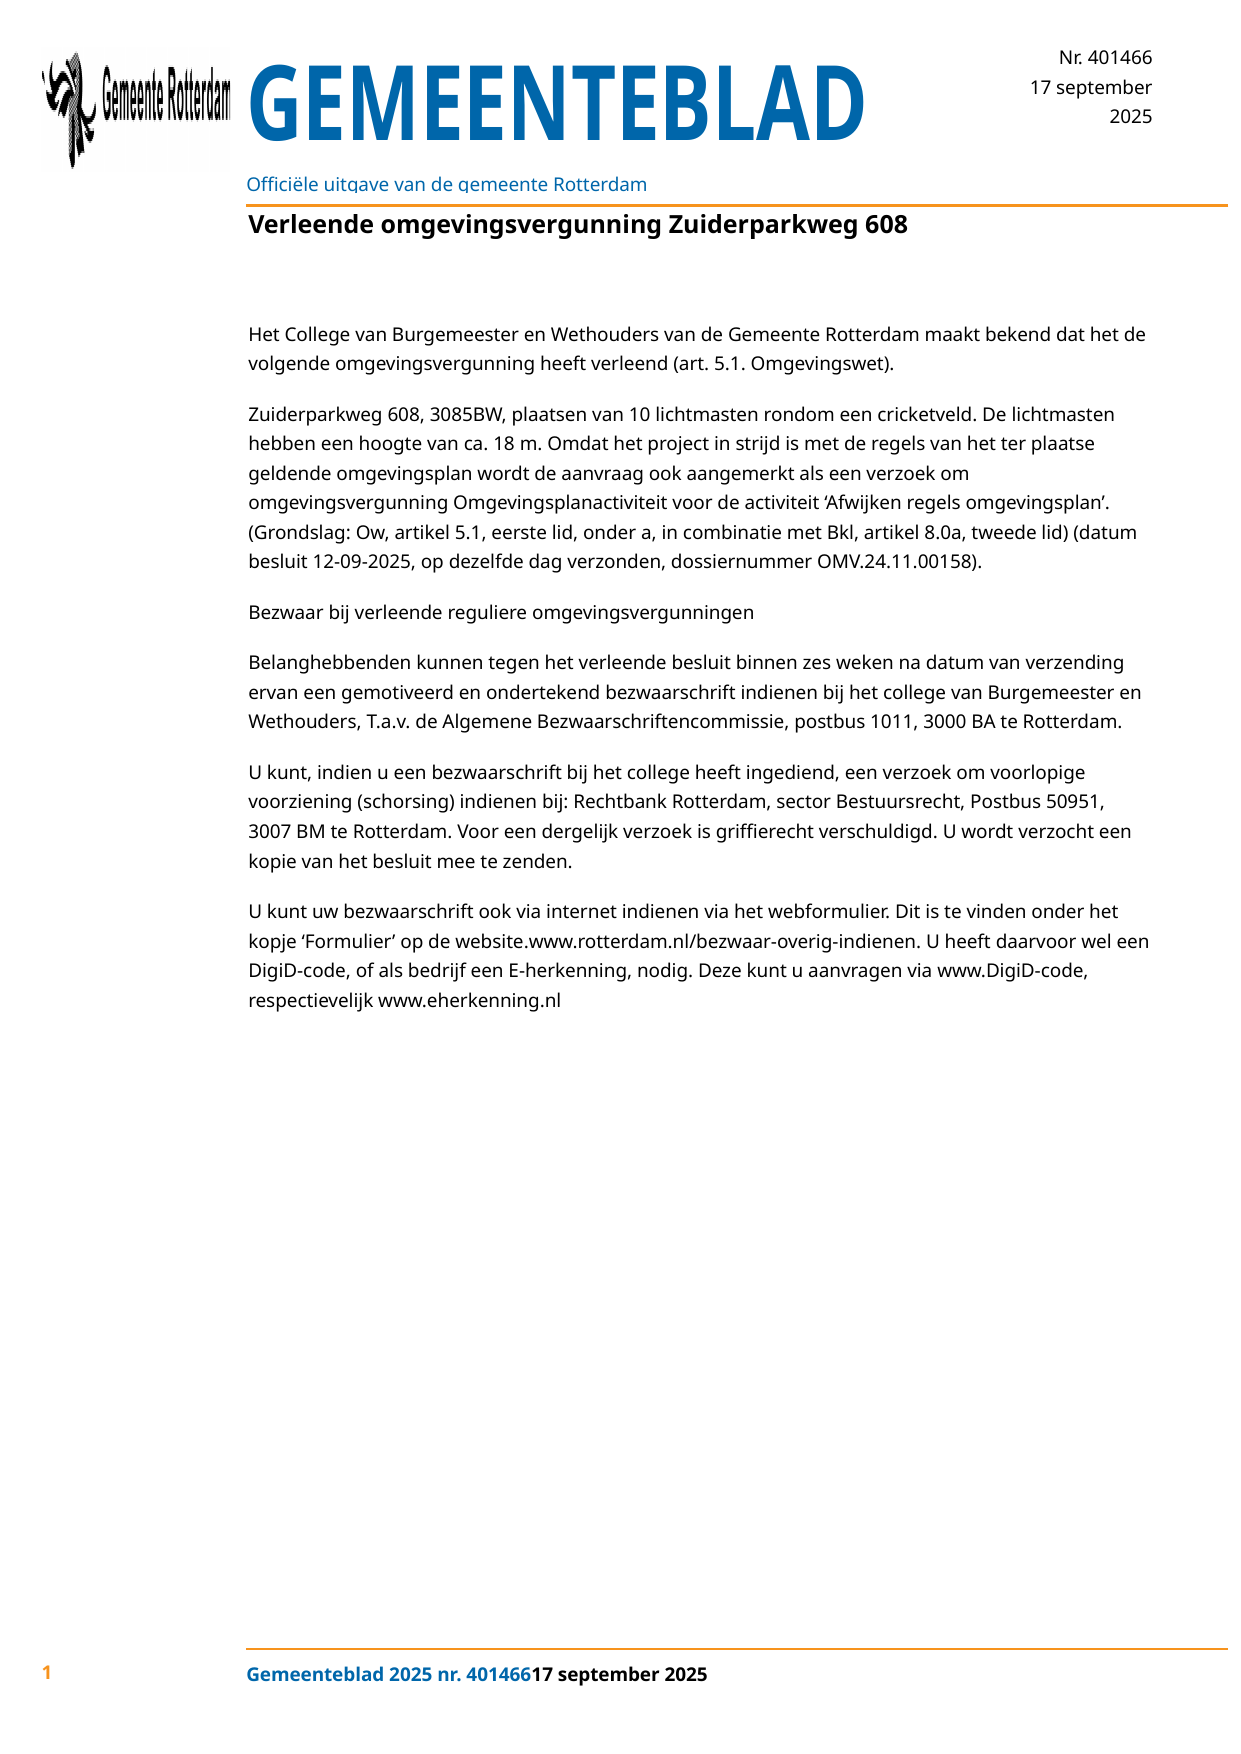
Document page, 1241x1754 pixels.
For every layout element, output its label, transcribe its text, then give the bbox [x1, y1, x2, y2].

text Bezwaar bij verleende reguliere omgevingsvergunningen [248, 599, 1152, 625]
text Belanghebbenden kunnen tegen het verleende besluit binnen zes weken na datum van verzending ervan een gemotiveerd en ondertekend bezwaarschrift indienen bij het college van Burgemeester en Wethouders, T.a.v. de Algemene Bezwaarschriftencommissie, postbus 1011, 3000 BA te Rotterdam. [248, 649, 1152, 734]
text Zuiderparkweg 608, 3085BW, plaatsen van 10 lichtmasten rondom een cricketveld. De lichtmasten hebben een hoogte van ca. 18 m. Omdat het project in strijd is met de regels van het ter plaatse geldende omgevingsplan wordt de aanvraag ook aangemerkt als een verzoek om omgevingsvergunning Omgevingsplanactiviteit voor de activiteit ‘Afwijken regels omgevingsplan’. (Grondslag: Ow, artikel 5.1, eerste lid, onder a, in combinatie met Bkl, artikel 8.0a, tweede lid) (datum besluit 12-09-2025, op dezelfde dag verzonden, dossiernummer OMV.24.11.00158). [248, 401, 1152, 574]
text Verleende omgevingsvergunning Zuiderparkweg 608 [248, 207, 1152, 241]
text U kunt uw bezwaarschrift ook via internet indienen via het webformulier. Dit is te vinden onder het kopje ‘Formulier’ op de website.www.rotterdam.nl/bezwaar-overig-indienen. U heeft daarvoor wel een DigiD-code, of als bedrijf een E-herkenning, nodig. Deze kunt u aanvragen via www.DigiD-code, respectievelijk www.eherkenning.nl [248, 898, 1152, 1013]
picture [41, 47, 231, 172]
text Het College van Burgemeester en Wethouders van de Gemeente Rotterdam maakt bekend dat het de volgende omgevingsvergunning heeft verleend (art. 5.1. Omgevingswet). [248, 321, 1152, 376]
text U kunt, indien u een bezwaarschrift bij het college heeft ingediend, een verzoek om voorlopige voorziening (schorsing) indienen bij: Rechtbank Rotterdam, sector Bestuursrecht, Postbus 50951, 3007 BM te Rotterdam. Voor een dergelijk verzoek is griffierecht verschuldigd. U wordt verzocht een kopie van het besluit mee te zenden. [248, 759, 1152, 873]
